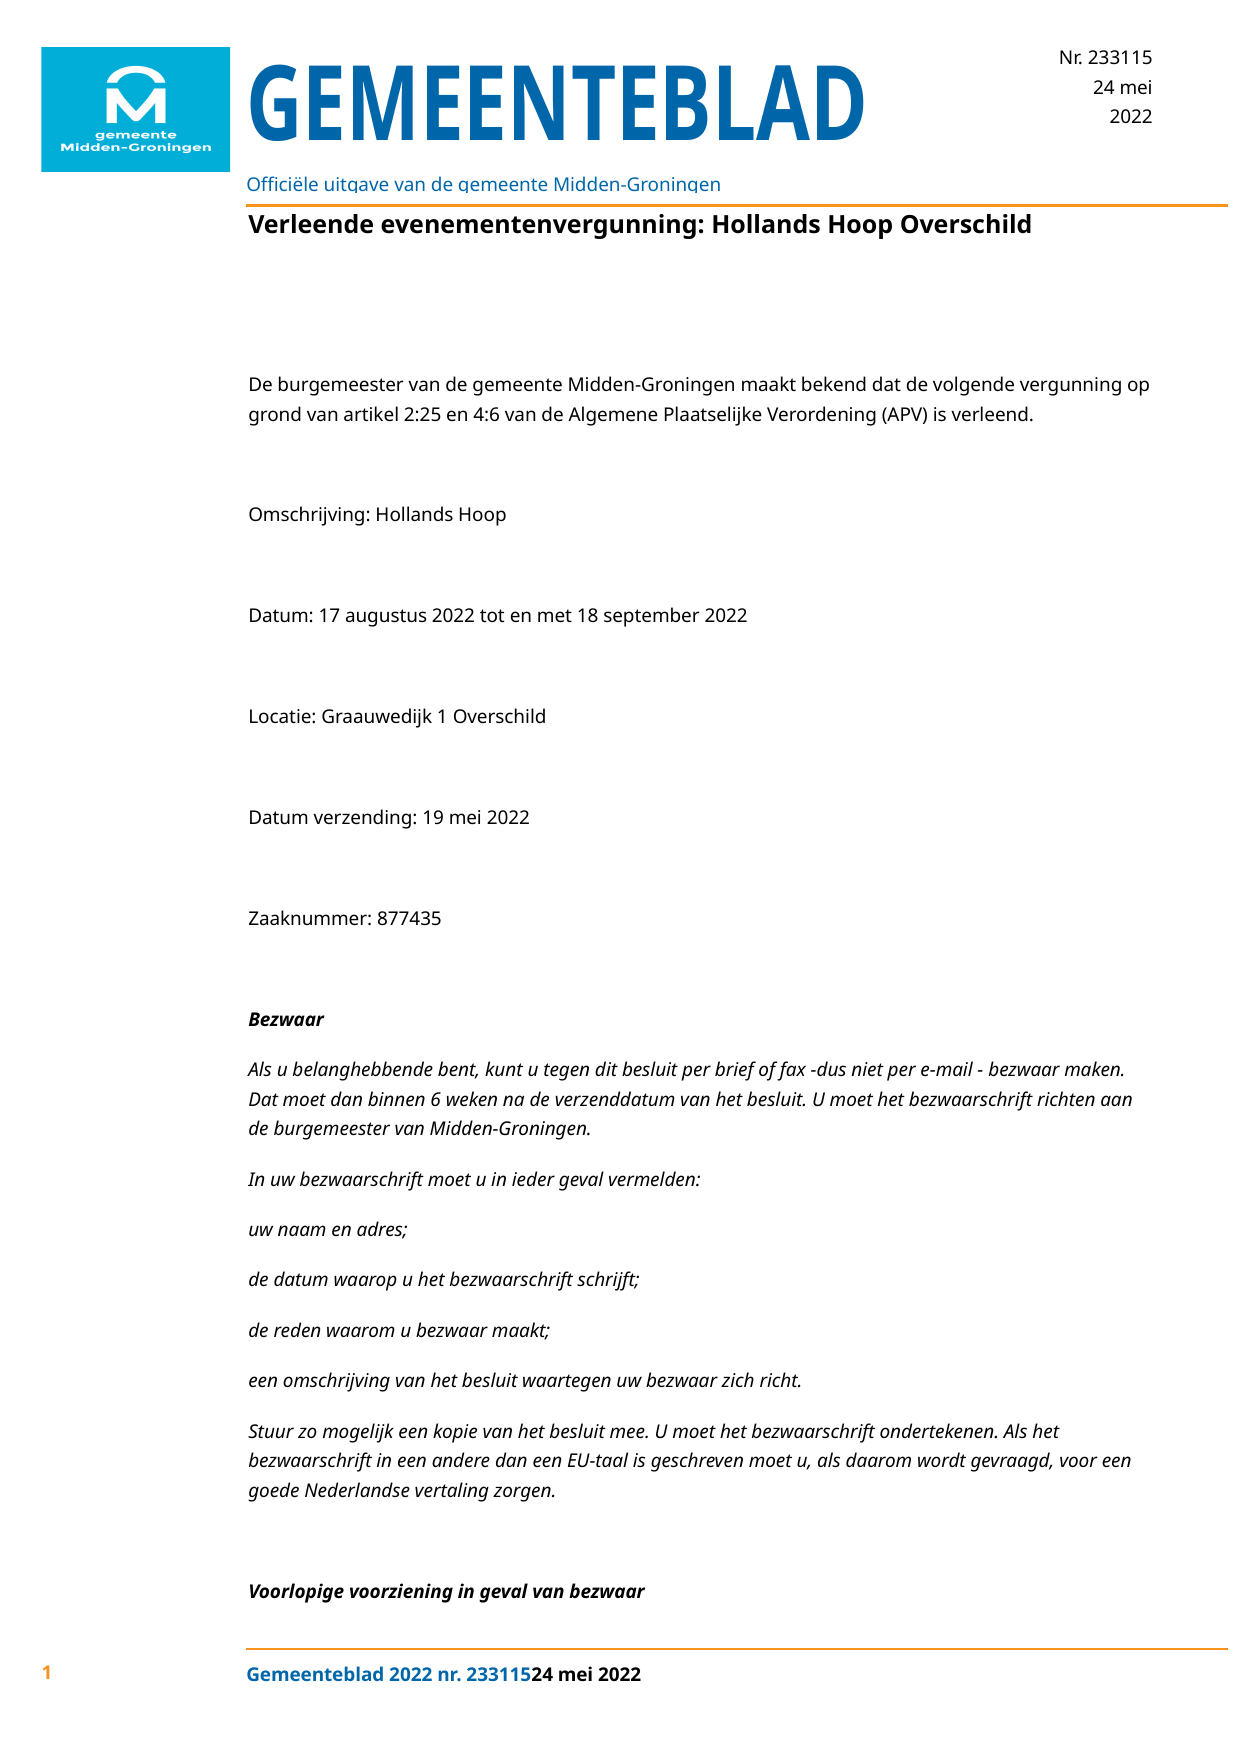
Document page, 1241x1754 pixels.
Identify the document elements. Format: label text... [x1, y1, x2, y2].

text de reden waarom u bezwaar maakt; [248, 1317, 1152, 1343]
text Locatie: Graauwedijk 1 Overschild [248, 703, 1152, 729]
text Datum: 17 augustus 2022 tot en met 18 september 2022 [248, 602, 1152, 628]
text een omschrijving van het besluit waartegen uw bezwaar zich richt. [248, 1367, 1152, 1393]
text uw naam en adres; [248, 1216, 1152, 1242]
text de datum waarop u het bezwaarschrift schrijft; [248, 1267, 1152, 1292]
text Omschrijving: Hollands Hoop [248, 502, 1152, 527]
text De burgemeester van de gemeente Midden-Groningen maakt bekend dat de volgende vergunning op grond van artikel 2:25 en 4:6 van de Algemene Plaatselijke Verordening (APV) is verleend. [248, 371, 1152, 426]
picture [107, 89, 165, 122]
text Zaaknummer: 877435 [248, 905, 1152, 931]
text Bezwaar [248, 1006, 1152, 1031]
picture [184, 146, 190, 153]
picture [108, 66, 164, 82]
text Als u belanghebbende bent, kunt u tegen dit besluit per brief of fax -dus niet per e-mail - bezwaar maken. Dat moet dan binnen 6 weken na de verzenddatum van het besluit. U moet het bezwaarschrift richten aan de burgemeester van Midden-Groningen. [248, 1056, 1152, 1141]
text Verleende evenementenvergunning: Hollands Hoop Overschild [248, 207, 1152, 241]
text Stuur zo mogelijk een kopie van het besluit mee. U moet het bezwaarschrift ondertekenen. Als het bezwaarschrift in een andere dan een EU-taal is geschreven moet u, als daarom wordt gevraagd, voor een goede Nederlandse vertaling zorgen. [248, 1418, 1152, 1503]
text Datum verzending: 19 mei 2022 [248, 804, 1152, 830]
text Voorlopige voorziening in geval van bezwaar [248, 1578, 1152, 1603]
text In uw bezwaarschrift moet u in ieder geval vermelden: [248, 1166, 1152, 1191]
